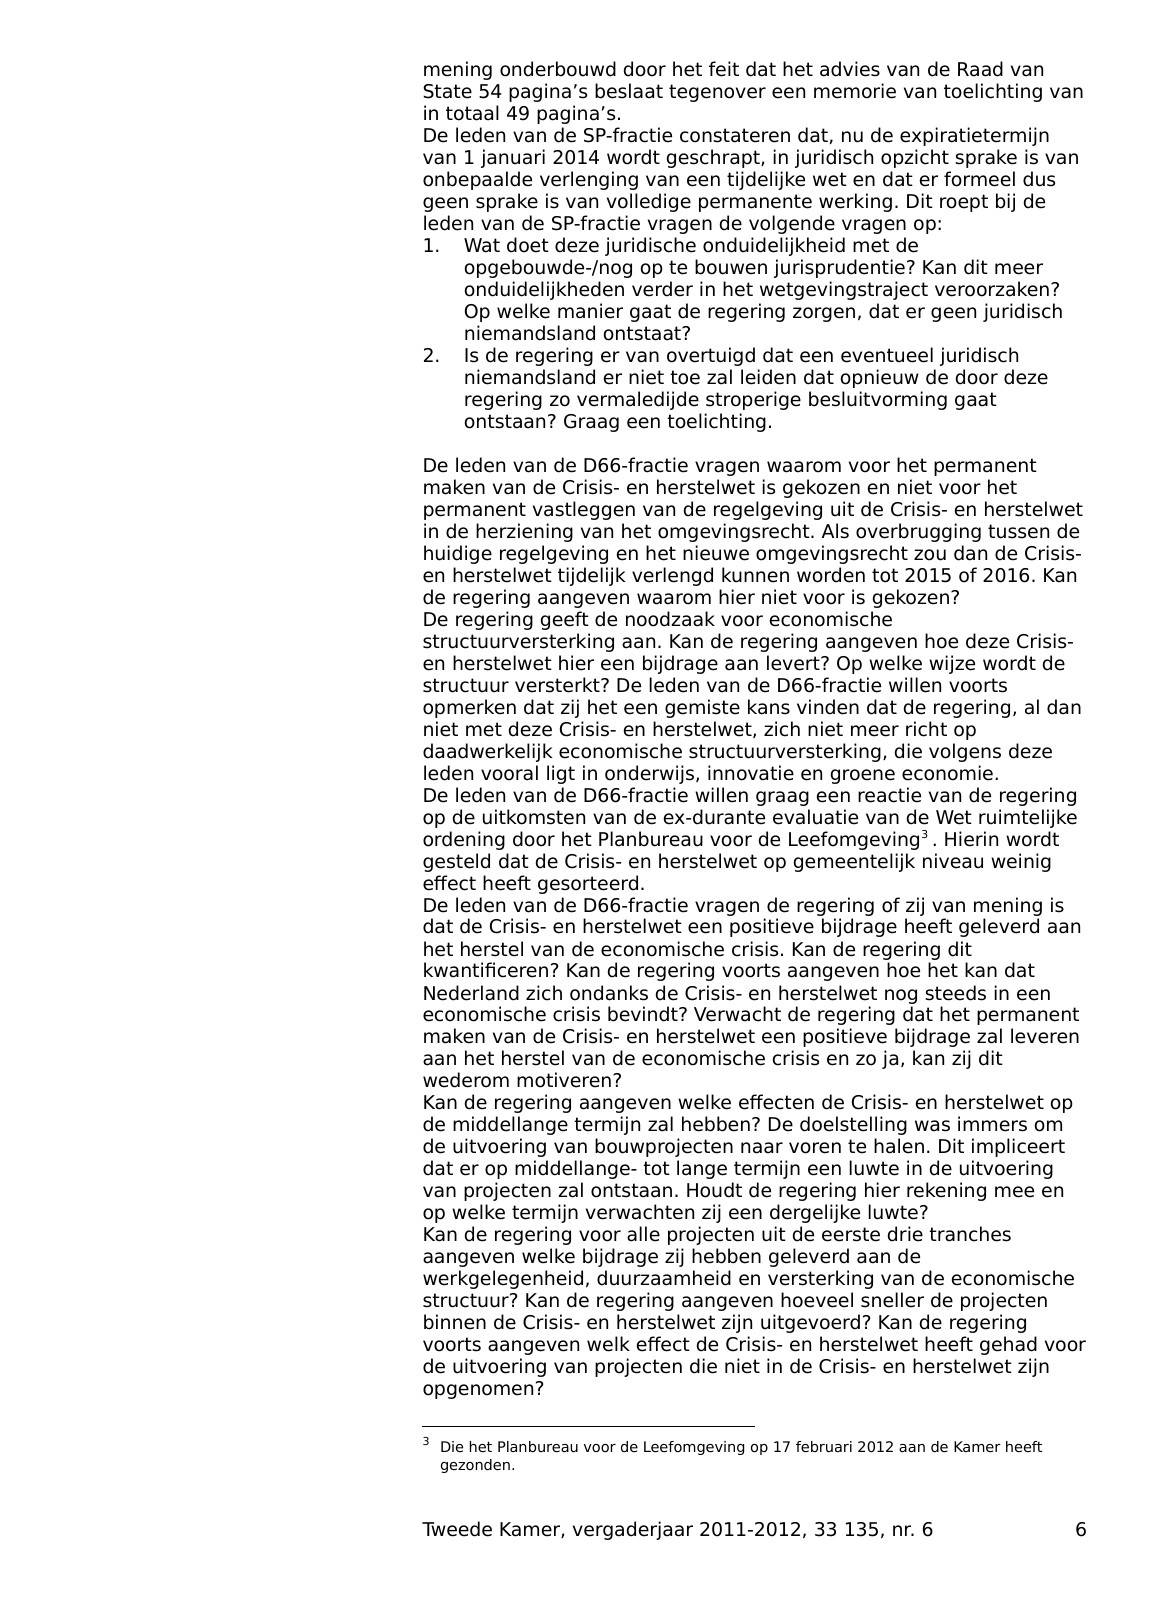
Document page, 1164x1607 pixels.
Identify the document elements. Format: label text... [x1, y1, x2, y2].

text mening onderbouwd door het feit dat het advies van de Raad van State 54 pagina’s beslaat tegenover een memorie van toelichting van in totaal 49 pagina’s. [422, 59, 1087, 125]
text Kan de regering voor alle projecten uit de eerste drie tranches aangeven welke bijdrage zij hebben geleverd aan de werkgelegenheid, duurzaamheid en versterking van de economische structuur? Kan de regering aangeven hoeveel sneller de projecten binnen de Crisis- en herstelwet zijn uitgevoerd? Kan de regering voorts aangeven welk effect de Crisis- en herstelwet heeft gehad voor de uitvoering van projecten die niet in de Crisis- en herstelwet zijn opgenomen? [422, 1224, 1087, 1400]
text Kan de regering aangeven welke effecten de Crisis- en herstelwet op de middellange termijn zal hebben? De doelstelling was immers om de uitvoering van bouwprojecten naar voren te halen. Dit impliceert dat er op middellange- tot lange termijn een luwte in de uitvoering van projecten zal ontstaan. Houdt de regering hier rekening mee en op welke termijn verwachten zij een dergelijke luwte? [422, 1092, 1087, 1224]
text De leden van de D66-fractie vragen de regering of zij van mening is dat de Crisis- en herstelwet een positieve bijdrage heeft geleverd aan het herstel van de economische crisis. Kan de regering dit kwantificeren? Kan de regering voorts aangeven hoe het kan dat Nederland zich ondanks de Crisis- en herstelwet nog steeds in een economische crisis bevindt? Verwacht de regering dat het permanent maken van de Crisis- en herstelwet een positieve bijdrage zal leveren aan het herstel van de economische crisis en zo ja, kan zij dit wederom motiveren? [422, 894, 1087, 1092]
text Die het Planbureau voor de Leefomgeving op 17 februari 2012 aan de Kamer heeft gezonden. [422, 1435, 1087, 1474]
text De leden van de D66-fractie vragen waarom voor het permanent maken van de Crisis- en herstelwet is gekozen en niet voor het permanent vastleggen van de regelgeving uit de Crisis- en herstelwet in de herziening van het omgevingsrecht. Als overbrugging tussen de huidige regelgeving en het nieuwe omgevingsrecht zou dan de Crisis- en herstelwet tijdelijk verlengd kunnen worden tot 2015 of 2016. Kan de regering aangeven waarom hier niet voor is gekozen? [422, 455, 1087, 609]
text 1. Wat doet deze juridische onduidelijkheid met de opgebouwde-/nog op te bouwen jurisprudentie? Kan dit meer onduidelijkheden verder in het wetgevingstraject veroorzaken? Op welke manier gaat de regering zorgen, dat er geen juridisch niemandsland ontstaat? [422, 235, 1087, 345]
text 2. Is de regering er van overtuigd dat een eventueel juridisch niemandsland er niet toe zal leiden dat opnieuw de door deze regering zo vermaledijde stroperige besluitvorming gaat ontstaan? Graag een toelichting. [422, 345, 1087, 433]
text De regering geeft de noodzaak voor economische structuurversterking aan. Kan de regering aangeven hoe deze Crisis- en herstelwet hier een bijdrage aan levert? Op welke wijze wordt de structuur versterkt? De leden van de D66-fractie willen voorts opmerken dat zij het een gemiste kans vinden dat de regering, al dan niet met deze Crisis- en herstelwet, zich niet meer richt op daadwerkelijk economische structuurversterking, die volgens deze leden vooral ligt in onderwijs, innovatie en groene economie. [422, 609, 1087, 784]
text De leden van de SP-fractie constateren dat, nu de expiratietermijn van 1 januari 2014 wordt geschrapt, in juridisch opzicht sprake is van onbepaalde verlenging van een tijdelijke wet en dat er formeel dus geen sprake is van volledige permanente werking. Dit roept bij de leden van de SP-fractie vragen de volgende vragen op: [422, 125, 1087, 235]
text De leden van de D66-fractie willen graag een reactie van de regering op de uitkomsten van de ex-durante evaluatie van de Wet ruimtelijke ordening door het Planbureau voor de Leefomgeving. Hierin wordt gesteld dat de Crisis- en herstelwet op gemeentelijk niveau weinig effect heeft gesorteerd. [422, 784, 1087, 894]
